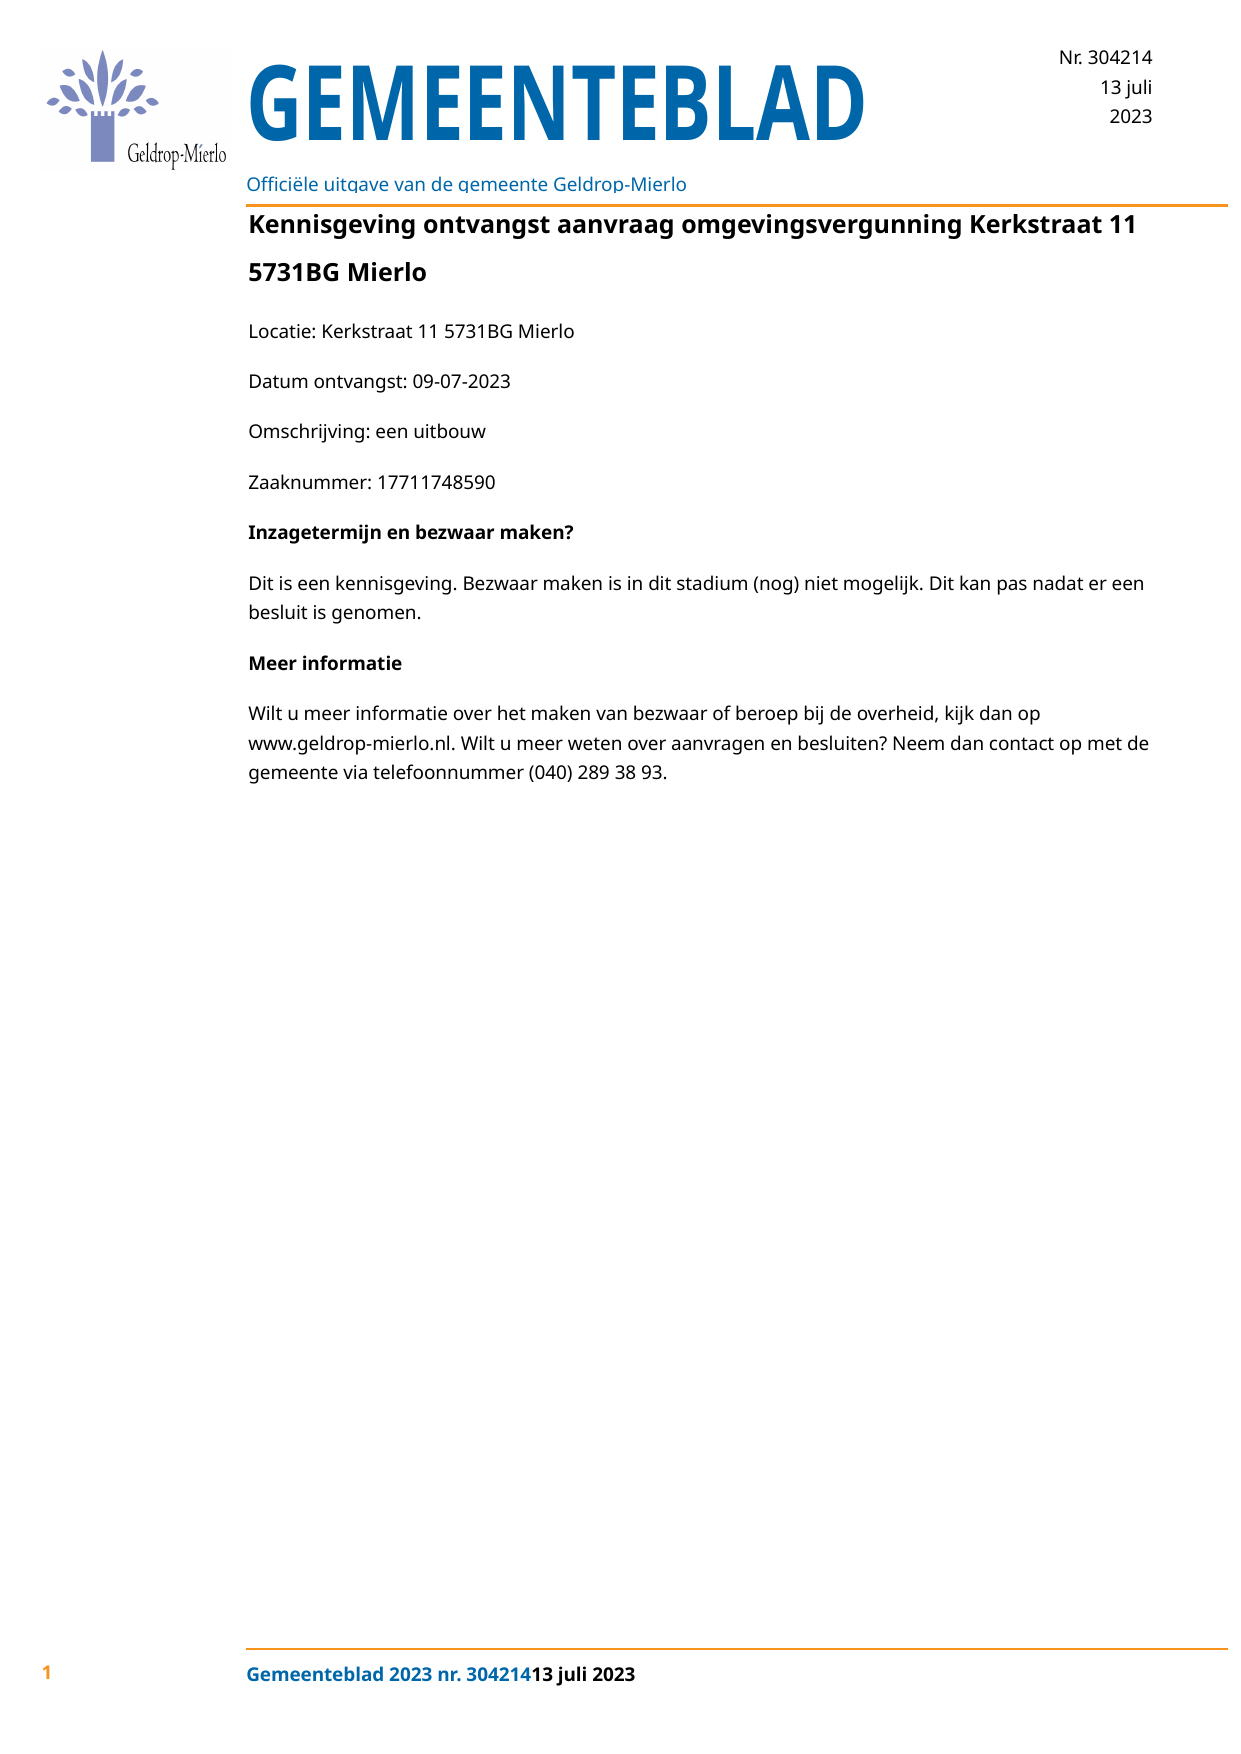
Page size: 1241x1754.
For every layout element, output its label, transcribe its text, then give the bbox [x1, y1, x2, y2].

text Omschrijving: een uitbouw [248, 419, 1152, 444]
text Kennisgeving ontvangst aanvraag omgevingsvergunning Kerkstraat 11 5731BG Mierlo [248, 207, 1152, 288]
text Datum ontvangst: 09-07-2023 [248, 368, 1152, 394]
text Locatie: Kerkstraat 11 5731BG Mierlo [248, 318, 1152, 344]
text Wilt u meer informatie over het maken van bezwaar of beroep bij de overheid, kijk dan op www.geldrop-mierlo.nl. Wilt u meer weten over aanvragen en besluiten? Neem dan contact op met de gemeente via telefoonnummer (040) 289 38 93. [248, 700, 1152, 785]
text Zaaknummer: 17711748590 [248, 469, 1152, 495]
text Inzagetermijn en bezwaar maken? [248, 519, 1152, 545]
text Meer informatie [248, 650, 1152, 676]
text Dit is een kennisgeving. Bezwaar maken is in dit stadium (nog) niet mogelijk. Dit kan pas nadat er een besluit is genomen. [248, 570, 1152, 625]
picture [41, 47, 231, 172]
